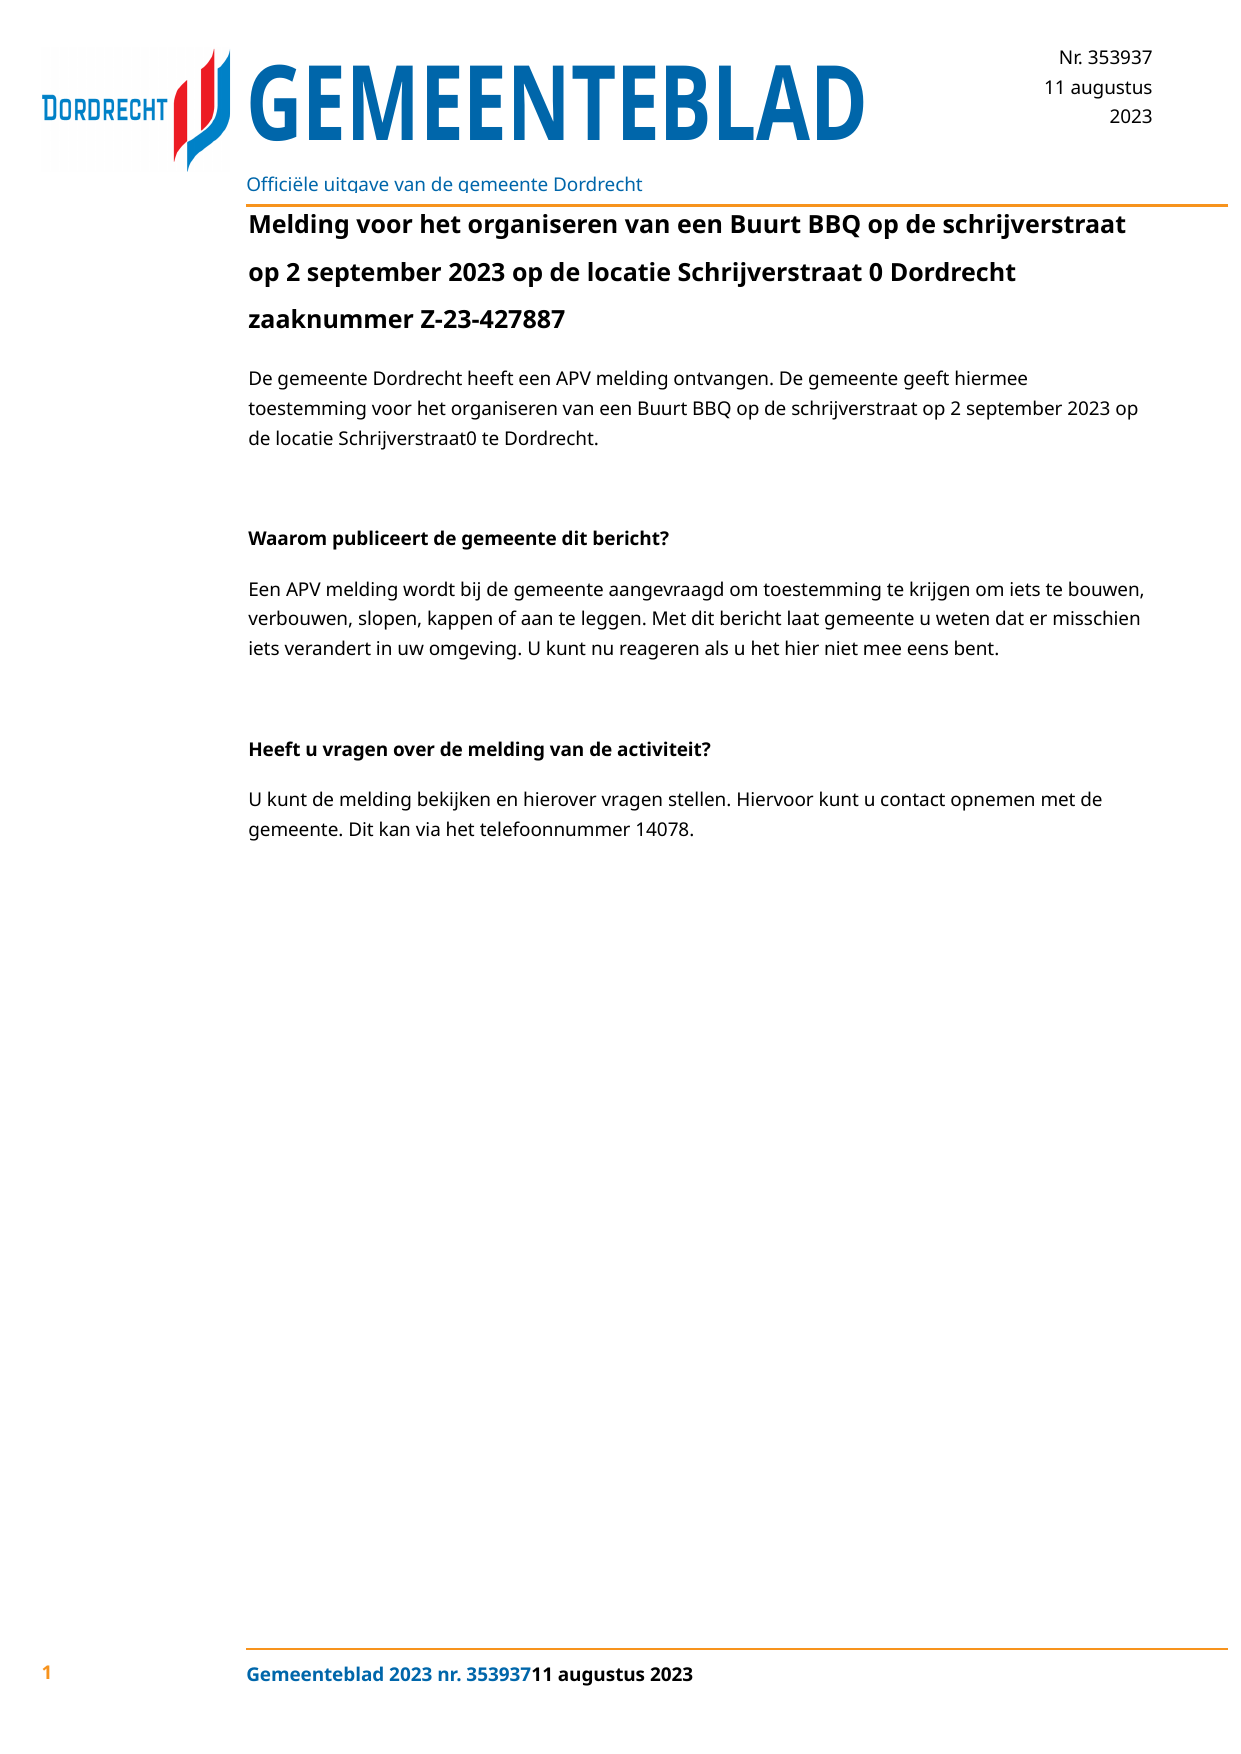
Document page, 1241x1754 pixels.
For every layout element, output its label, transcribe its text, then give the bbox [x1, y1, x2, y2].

text De gemeente Dordrecht heeft een APV melding ontvangen. De gemeente geeft hiermee toestemming voor het organiseren van een Buurt BBQ op de schrijverstraat op 2 september 2023 op de locatie Schrijverstraat0 te Dordrecht. [248, 366, 1152, 450]
text U kunt de melding bekijken en hierover vragen stellen. Hiervoor kunt u contact opnemen met de gemeente. Dit kan via het telefoonnummer 14078. [248, 786, 1152, 842]
text Melding voor het organiseren van een Buurt BBQ op de schrijverstraat op 2 september 2023 op de locatie Schrijverstraat 0 Dordrecht zaaknummer Z-23-427887 [248, 207, 1152, 336]
text Een APV melding wordt bij de gemeente aangevraagd om toestemming te krijgen om iets te bouwen, verbouwen, slopen, kappen of aan te leggen. Met dit bericht laat gemeente u weten dat er misschien iets verandert in uw omgeving. U kunt nu reageren als u het hier niet mee eens bent. [248, 576, 1152, 661]
picture [41, 47, 231, 172]
text Waarom publiceert de gemeente dit bericht? [248, 526, 1152, 551]
text Heeft u vragen over de melding van de activiteit? [248, 736, 1152, 762]
